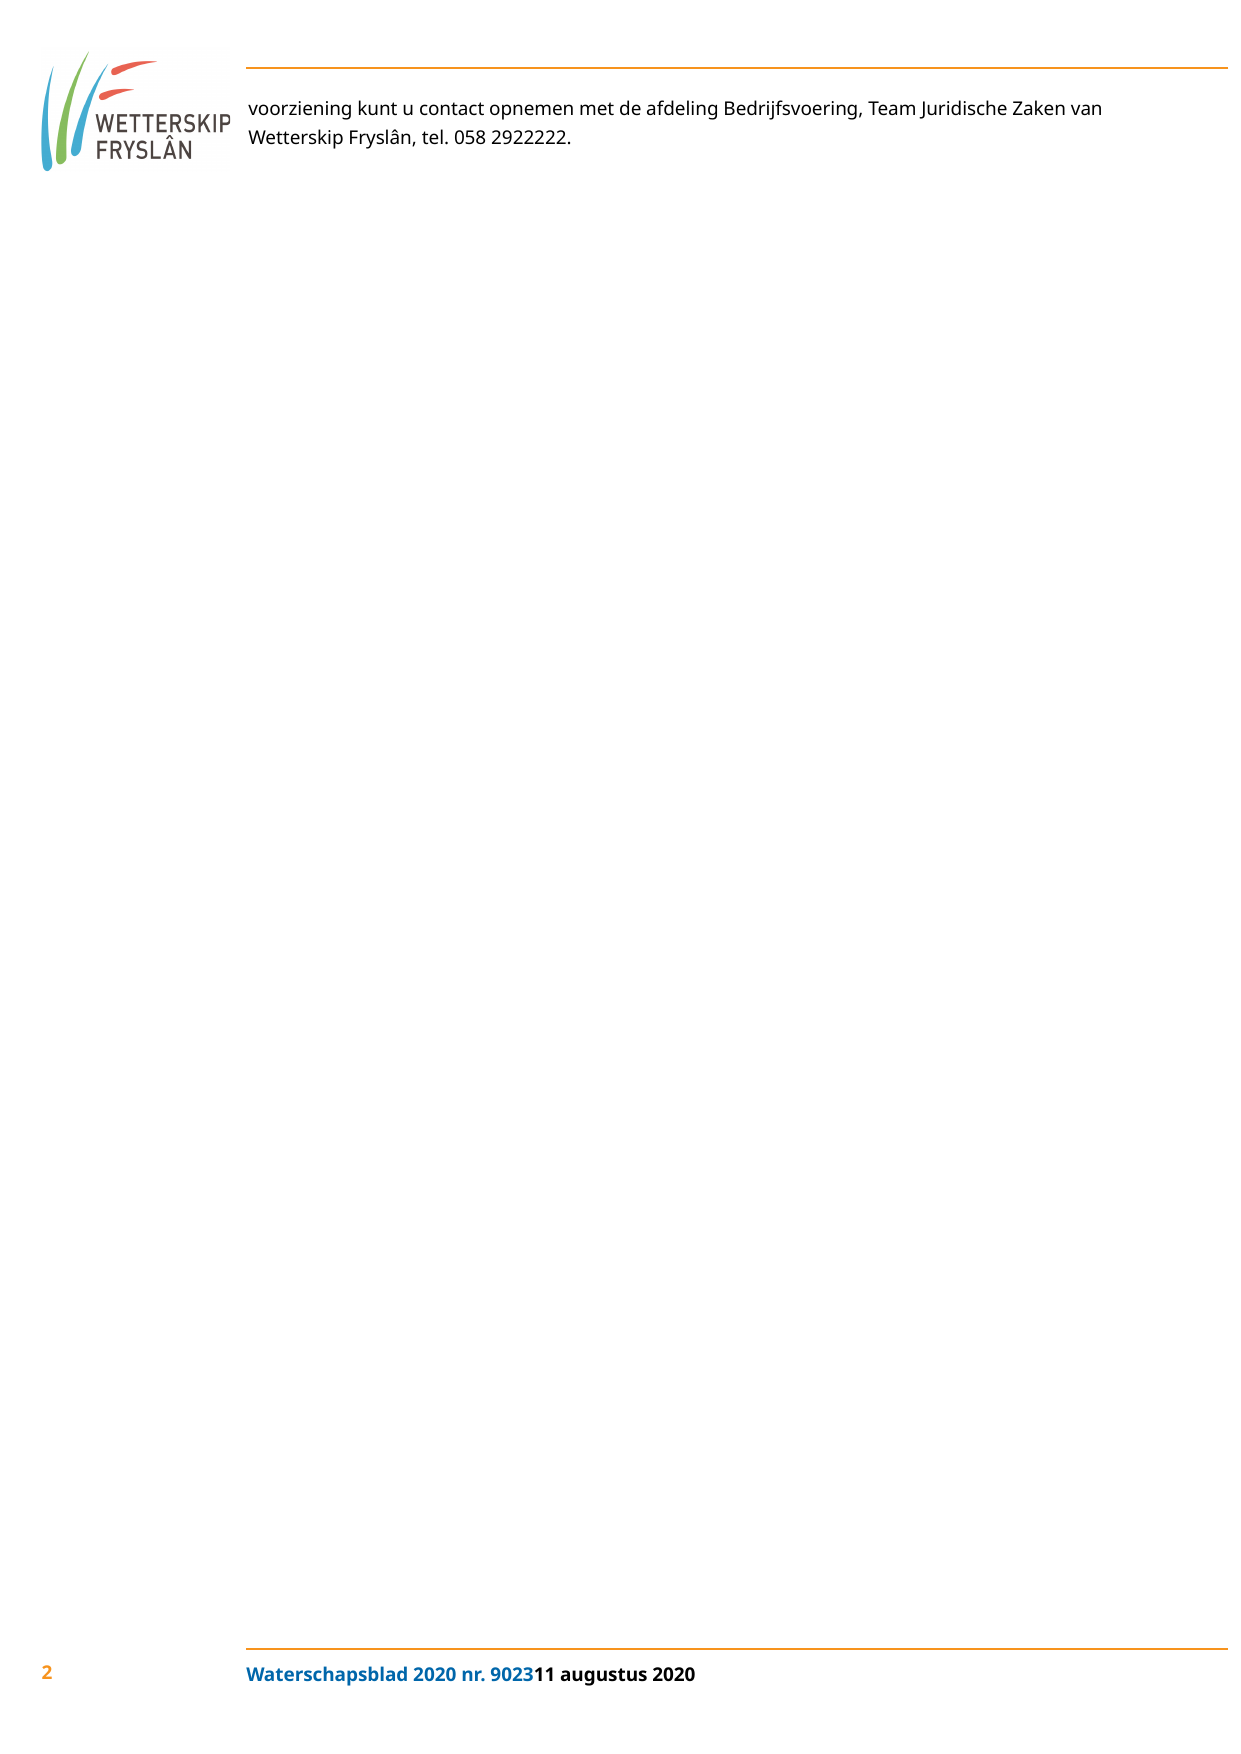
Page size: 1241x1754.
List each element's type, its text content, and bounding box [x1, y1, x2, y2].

picture [41, 47, 231, 172]
text voorziening kunt u contact opnemen met de afdeling Bedrijfsvoering, Team Juridische Zaken van Wetterskip Fryslân, tel. 058 2922222. [248, 95, 1152, 150]
